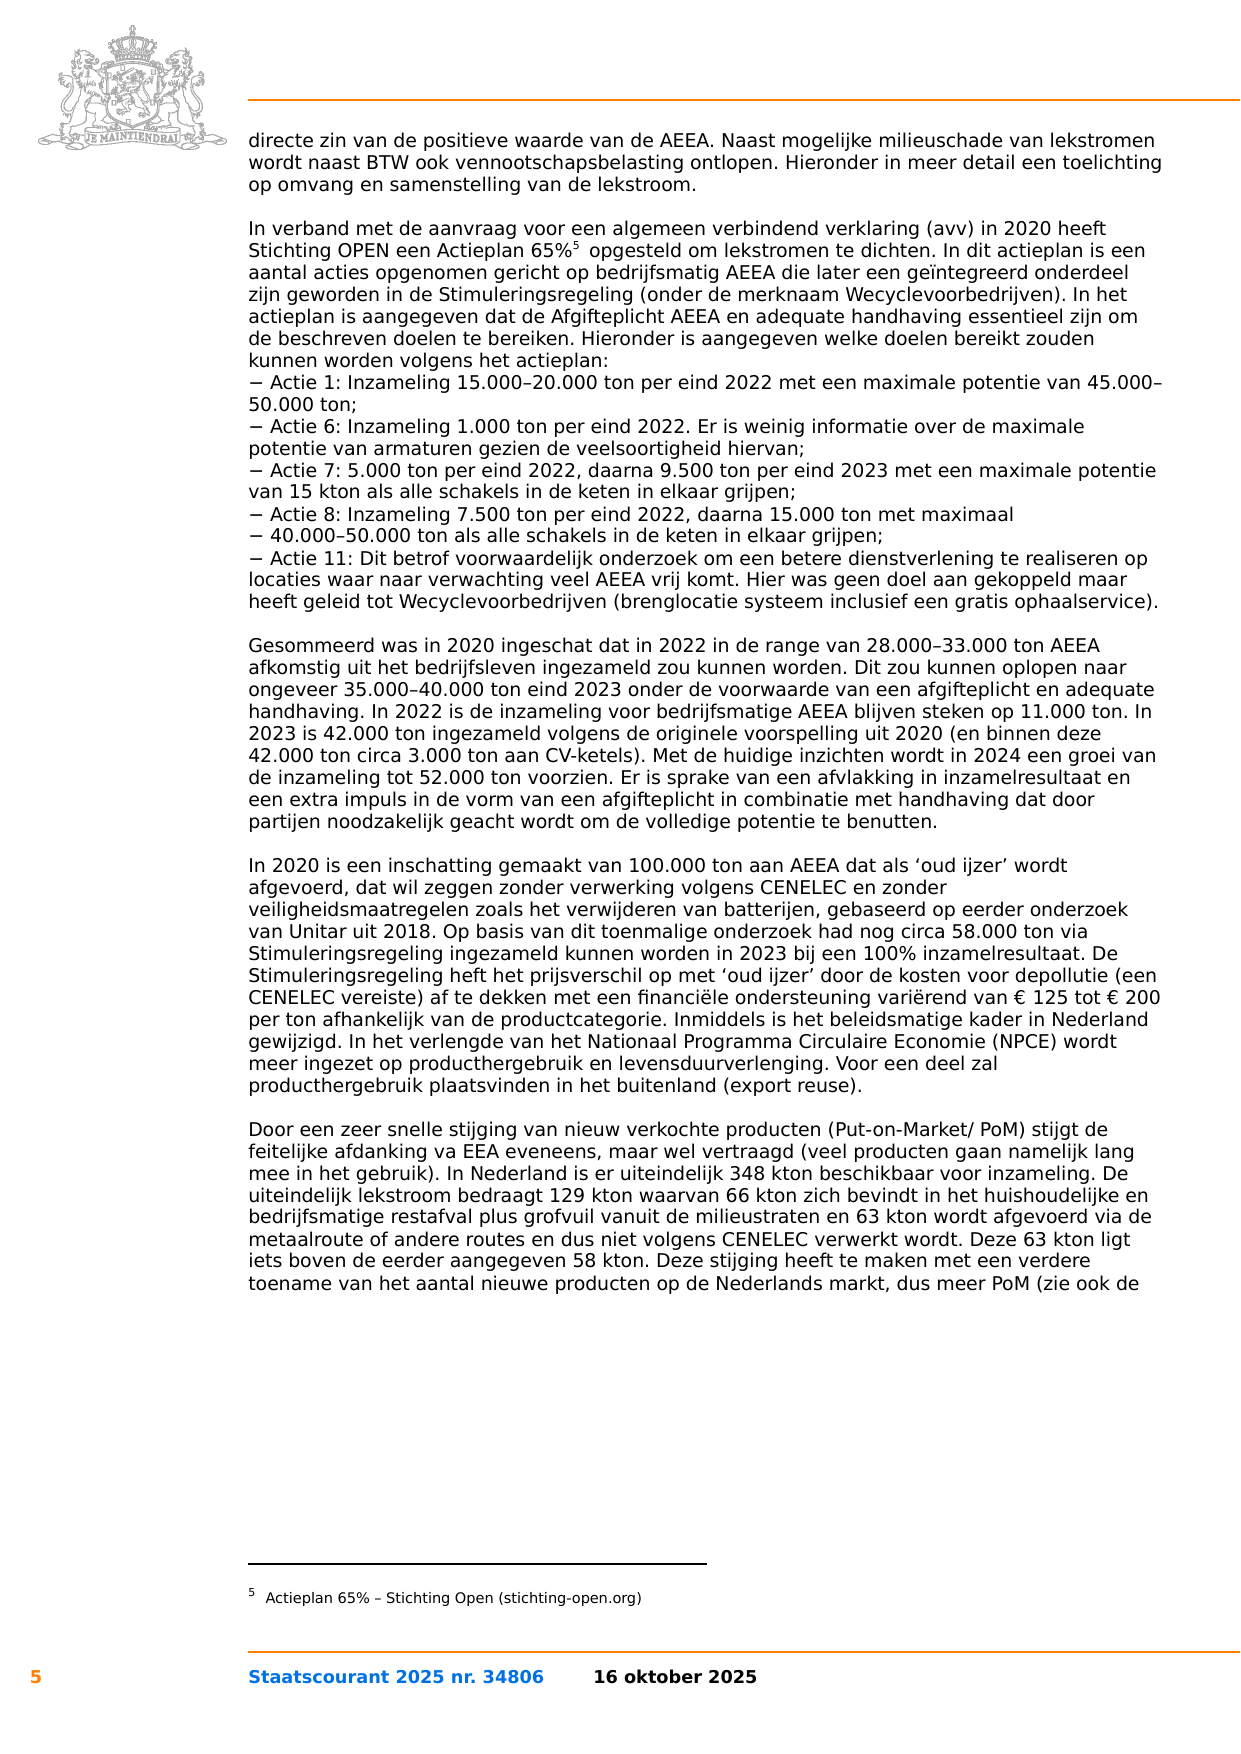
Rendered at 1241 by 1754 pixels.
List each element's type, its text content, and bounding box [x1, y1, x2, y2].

text In 2020 is een inschatting gemaakt van 100.000 ton aan AEEA dat als ‘oud ijzer’ wordt afgevoerd, dat wil zeggen zonder verwerking volgens CENELEC en zonder veiligheidsmaatregelen zoals het verwijderen van batterijen, gebaseerd op eerder onderzoek van Unitar uit 2018. Op basis van dit toenmalige onderzoek had nog circa 58.000 ton via Stimuleringsregeling ingezameld kunnen worden in 2023 bij een 100% inzamelresultaat. De Stimuleringsregeling heft het prijsverschil op met ‘oud ijzer’ door de kosten voor depollutie (een CENELEC vereiste) af te dekken met een financiële ondersteuning variërend van € 125 tot € 200 per ton afhankelijk van de productcategorie. Inmiddels is het beleidsmatige kader in Nederland gewijzigd. In het verlengde van het Nationaal Programma Circulaire Economie (NPCE) wordt meer ingezet op producthergebruik en levensduurverlenging. Voor een deel zal producthergebruik plaatsvinden in het buitenland (export reuse). [248, 855, 1163, 1097]
text Actieplan 65% – Stichting Open (stichting-open.org) [248, 1586, 1163, 1608]
text directe zin van de positieve waarde van de AEEA. Naast mogelijke milieuschade van lekstromen wordt naast BTW ook vennootschapsbelasting ontlopen. Hieronder in meer detail een toelichting op omvang en samenstelling van de lekstroom. [248, 130, 1163, 196]
text In verband met de aanvraag voor een algemeen verbindend verklaring (avv) in 2020 heeft Stichting OPEN een Actieplan 65% opgesteld om lekstromen te dichten. In dit actieplan is een aantal acties opgenomen gericht op bedrijfsmatig AEEA die later een geïntegreerd onderdeel zijn geworden in de Stimuleringsregeling (onder de merknaam Wecyclevoorbedrijven). In het actieplan is aangegeven dat de Afgifteplicht AEEA en adequate handhaving essentieel zijn om de beschreven doelen te bereiken. Hieronder is aangegeven welke doelen bereikt zouden kunnen worden volgens het actieplan: [248, 218, 1163, 372]
text − 40.000–50.000 ton als alle schakels in de keten in elkaar grijpen; [248, 525, 1163, 547]
text − Actie 11: Dit betrof voorwaardelijk onderzoek om een betere dienstverlening te realiseren op locaties waar naar verwachting veel AEEA vrij komt. Hier was geen doel aan gekoppeld maar heeft geleid tot Wecyclevoorbedrijven (brenglocatie systeem inclusief een gratis ophaalservice). [248, 547, 1163, 613]
text − Actie 8: Inzameling 7.500 ton per eind 2022, daarna 15.000 ton met maximaal [248, 503, 1163, 525]
text Gesommeerd was in 2020 ingeschat dat in 2022 in de range van 28.000–33.000 ton AEEA afkomstig uit het bedrijfsleven ingezameld zou kunnen worden. Dit zou kunnen oplopen naar ongeveer 35.000–40.000 ton eind 2023 onder de voorwaarde van een afgifteplicht en adequate handhaving. In 2022 is de inzameling voor bedrijfsmatige AEEA blijven steken op 11.000 ton. In 2023 is 42.000 ton ingezameld volgens de originele voorspelling uit 2020 (en binnen deze 42.000 ton circa 3.000 ton aan CV-ketels). Met de huidige inzichten wordt in 2024 een groei van de inzameling tot 52.000 ton voorzien. Er is sprake van een afvlakking in inzamelresultaat en een extra impuls in de vorm van een afgifteplicht in combinatie met handhaving dat door partijen noodzakelijk geacht wordt om de volledige potentie te benutten. [248, 635, 1163, 833]
picture [38, 25, 227, 150]
text − Actie 1: Inzameling 15.000–20.000 ton per eind 2022 met een maximale potentie van 45.000–50.000 ton; [248, 372, 1163, 416]
text Door een zeer snelle stijging van nieuw verkochte producten (Put-on-Market/ PoM) stijgt de feitelijke afdanking va EEA eveneens, maar wel vertraagd (veel producten gaan namelijk lang mee in het gebruik). In Nederland is er uiteindelijk 348 kton beschikbaar voor inzameling. De uiteindelijk lekstroom bedraagt 129 kton waarvan 66 kton zich bevindt in het huishoudelijke en bedrijfsmatige restafval plus grofvuil vanuit de milieustraten en 63 kton wordt afgevoerd via de metaalroute of andere routes en dus niet volgens CENELEC verwerkt wordt. Deze 63 kton ligt iets boven de eerder aangegeven 58 kton. Deze stijging heeft te maken met een verdere toename van het aantal nieuwe producten op de Nederlands markt, dus meer PoM (zie ook de [248, 1118, 1163, 1294]
text − Actie 6: Inzameling 1.000 ton per eind 2022. Er is weinig informatie over de maximale potentie van armaturen gezien de veelsoortigheid hiervan; [248, 416, 1163, 459]
text − Actie 7: 5.000 ton per eind 2022, daarna 9.500 ton per eind 2023 met een maximale potentie van 15 kton als alle schakels in de keten in elkaar grijpen; [248, 459, 1163, 503]
